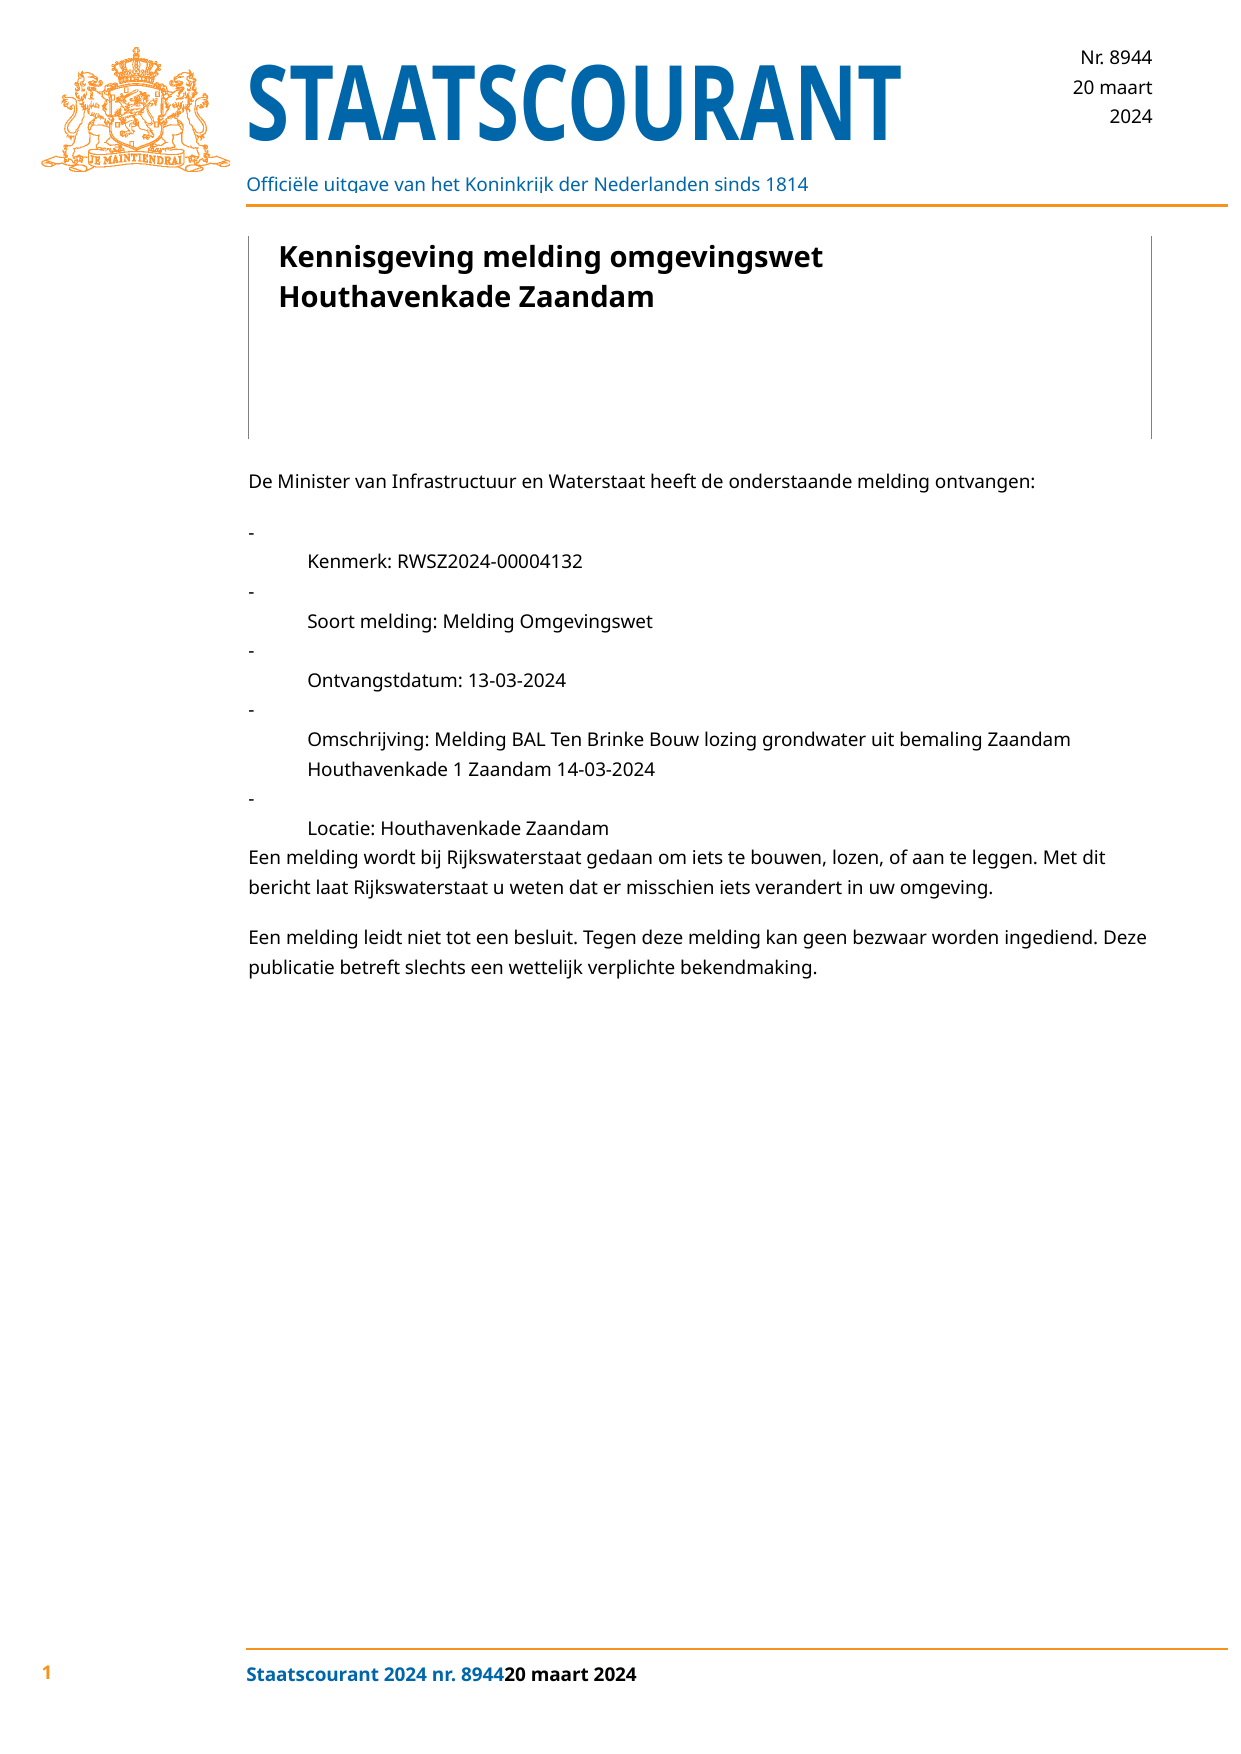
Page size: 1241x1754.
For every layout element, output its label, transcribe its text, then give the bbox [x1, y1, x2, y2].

list Locatie: Houthavenkade Zaandam [248, 815, 1152, 841]
text De Minister van Infrastructuur en Waterstaat heeft de onderstaande melding ontvangen: [248, 469, 1152, 494]
list Soort melding: Melding Omgevingswet [248, 608, 1152, 633]
table_header [850, 236, 912, 413]
picture [41, 47, 231, 172]
text Een melding wordt bij Rijkswaterstaat gedaan om iets te bouwen, lozen, of aan te leggen. Met dit bericht laat Rijkswaterstaat u weten dat er misschien iets verandert in uw omgeving. [248, 844, 1152, 900]
table_header [1090, 236, 1151, 413]
list Kenmerk: RWSZ2024-00004132 [248, 549, 1152, 574]
text Een melding leidt niet tot een besluit. Tegen deze melding kan geen bezwaar worden ingediend. Deze publicatie betreft slechts een wettelijk verplichte bekendmaking. [248, 924, 1152, 980]
table_header Kennisgeving melding omgevingswet Houthavenkade Zaandam [249, 236, 850, 439]
picture [912, 236, 1090, 414]
list Omschrijving: Melding BAL Ten Brinke Bouw lozing grondwater uit bemaling Zaandam Houthavenkade 1 Zaandam 14-03-2024 [248, 726, 1152, 781]
list Ontvangstdatum: 13-03-2024 [248, 667, 1152, 693]
table_header [850, 414, 1151, 439]
